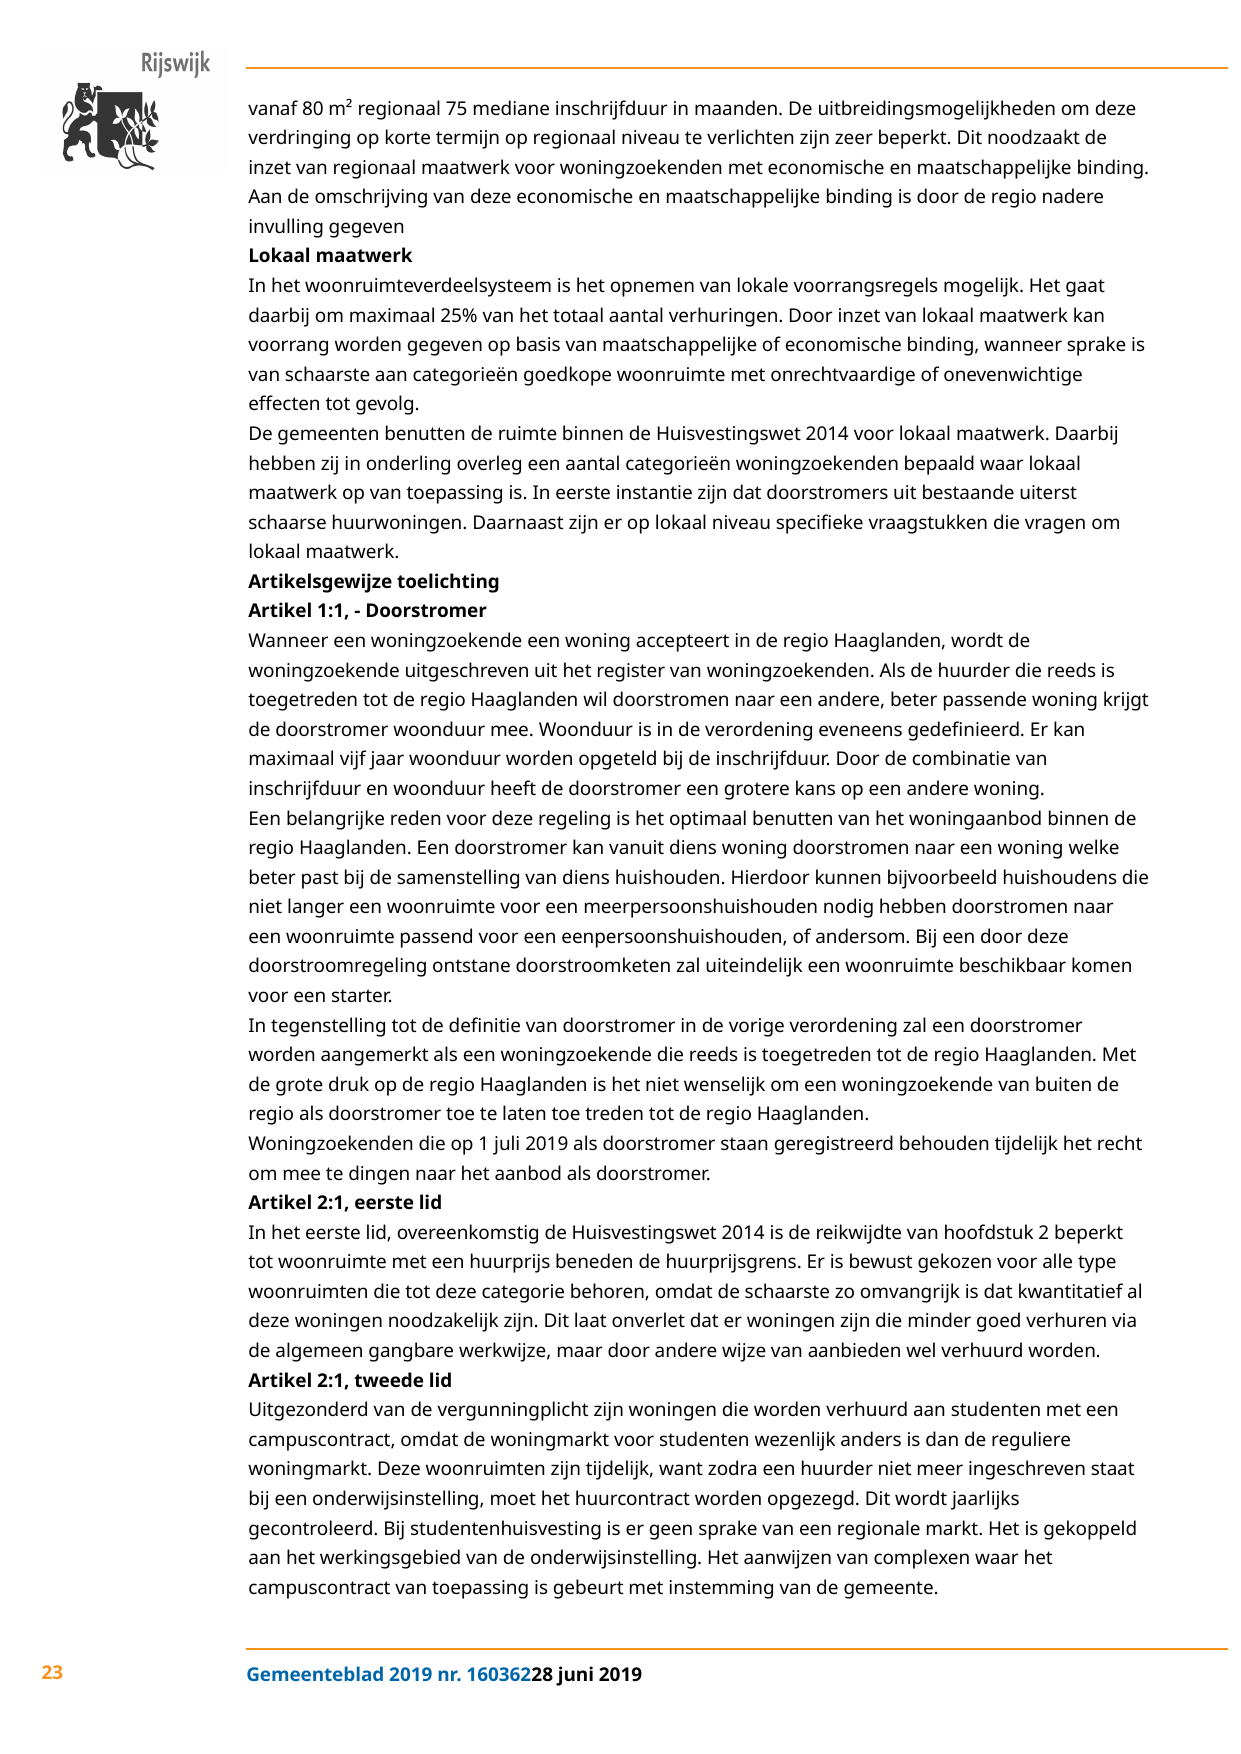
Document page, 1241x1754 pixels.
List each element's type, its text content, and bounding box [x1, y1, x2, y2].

text Lokaal maatwerk [248, 243, 1152, 268]
text Artikel 2:1, tweede lid [248, 1367, 1152, 1393]
text Uitgezonderd van de vergunningplicht zijn woningen die worden verhuurd aan studenten met een campuscontract, omdat de woningmarkt voor studenten wezenlijk anders is dan de reguliere woningmarkt. Deze woonruimten zijn tijdelijk, want zodra een huurder niet meer ingeschreven staat bij een onderwijsinstelling, moet het huurcontract worden opgezegd. Dit wordt jaarlijks gecontroleerd. Bij studentenhuisvesting is er geen sprake van een regionale markt. Het is gekoppeld aan het werkingsgebied van de onderwijsinstelling. Het aanwijzen van complexen waar het campuscontract van toepassing is gebeurt met instemming van de gemeente. [248, 1396, 1152, 1600]
text Artikel 2:1, eerste lid [248, 1189, 1152, 1215]
text vanaf 80 m² regionaal 75 mediane inschrijfduur in maanden. De uitbreidingsmogelijkheden om deze verdringing op korte termijn op regionaal niveau te verlichten zijn zeer beperkt. Dit noodzaakt de inzet van regionaal maatwerk voor woningzoekenden met economische en maatschappelijke binding. Aan de omschrijving van deze economische en maatschappelijke binding is door de regio nadere invulling gegeven [248, 95, 1152, 239]
text Wanneer een woningzoekende een woning accepteert in de regio Haaglanden, wordt de woningzoekende uitgeschreven uit het register van woningzoekenden. Als de huurder die reeds is toegetreden tot de regio Haaglanden wil doorstromen naar een andere, beter passende woning krijgt de doorstromer woonduur mee. Woonduur is in de verordening eveneens gedefinieerd. Er kan maximaal vijf jaar woonduur worden opgeteld bij de inschrijfduur. Door de combinatie van inschrijfduur en woonduur heeft de doorstromer een grotere kans op een andere woning. [248, 627, 1152, 801]
text In het woonruimteverdeelsysteem is het opnemen van lokale voorrangsregels mogelijk. Het gaat daarbij om maximaal 25% van het totaal aantal verhuringen. Door inzet van lokaal maatwerk kan voorrang worden gegeven op basis van maatschappelijke of economische binding, wanneer sprake is van schaarste aan categorieën goedkope woonruimte met onrechtvaardige of onevenwichtige effecten tot gevolg. [248, 272, 1152, 416]
text Een belangrijke reden voor deze regeling is het optimaal benutten van het woningaanbod binnen de regio Haaglanden. Een doorstromer kan vanuit diens woning doorstromen naar een woning welke beter past bij de samenstelling van diens huishouden. Hierdoor kunnen bijvoorbeeld huishoudens die niet langer een woonruimte voor een meerpersoonshuishouden nodig hebben doorstromen naar een woonruimte passend voor een eenpersoonshuishouden, of andersom. Bij een door deze doorstroomregeling ontstane doorstroomketen zal uiteindelijk een woonruimte beschikbaar komen voor een starter. [248, 805, 1152, 1008]
text In tegenstelling tot de definitie van doorstromer in de vorige verordening zal een doorstromer worden aangemerkt als een woningzoekende die reeds is toegetreden tot de regio Haaglanden. Met de grote druk op de regio Haaglanden is het niet wenselijk om een woningzoekende van buiten de regio als doorstromer toe te laten toe treden tot de regio Haaglanden. [248, 1012, 1152, 1126]
text Artikel 1:1, - Doorstromer [248, 598, 1152, 623]
text Artikelsgewijze toelichting [248, 568, 1152, 594]
text Woningzoekenden die op 1 juli 2019 als doorstromer staan geregistreerd behouden tijdelijk het recht om mee te dingen naar het aanbod als doorstromer. [248, 1130, 1152, 1186]
text In het eerste lid, overeenkomstig de Huisvestingswet 2014 is de reikwijdte van hoofdstuk 2 beperkt tot woonruimte met een huurprijs beneden de huurprijsgrens. Er is bewust gekozen voor alle type woonruimten die tot deze categorie behoren, omdat de schaarste zo omvangrijk is dat kwantitatief al deze woningen noodzakelijk zijn. Dit laat onverlet dat er woningen zijn die minder goed verhuren via de algemeen gangbare werkwijze, maar door andere wijze van aanbieden wel verhuurd worden. [248, 1219, 1152, 1363]
picture [41, 47, 231, 172]
text De gemeenten benutten de ruimte binnen de Huisvestingswet 2014 voor lokaal maatwerk. Daarbij hebben zij in onderling overleg een aantal categorieën woningzoekenden bepaald waar lokaal maatwerk op van toepassing is. In eerste instantie zijn dat doorstromers uit bestaande uiterst schaarse huurwoningen. Daarnaast zijn er op lokaal niveau specifieke vraagstukken die vragen om lokaal maatwerk. [248, 420, 1152, 564]
